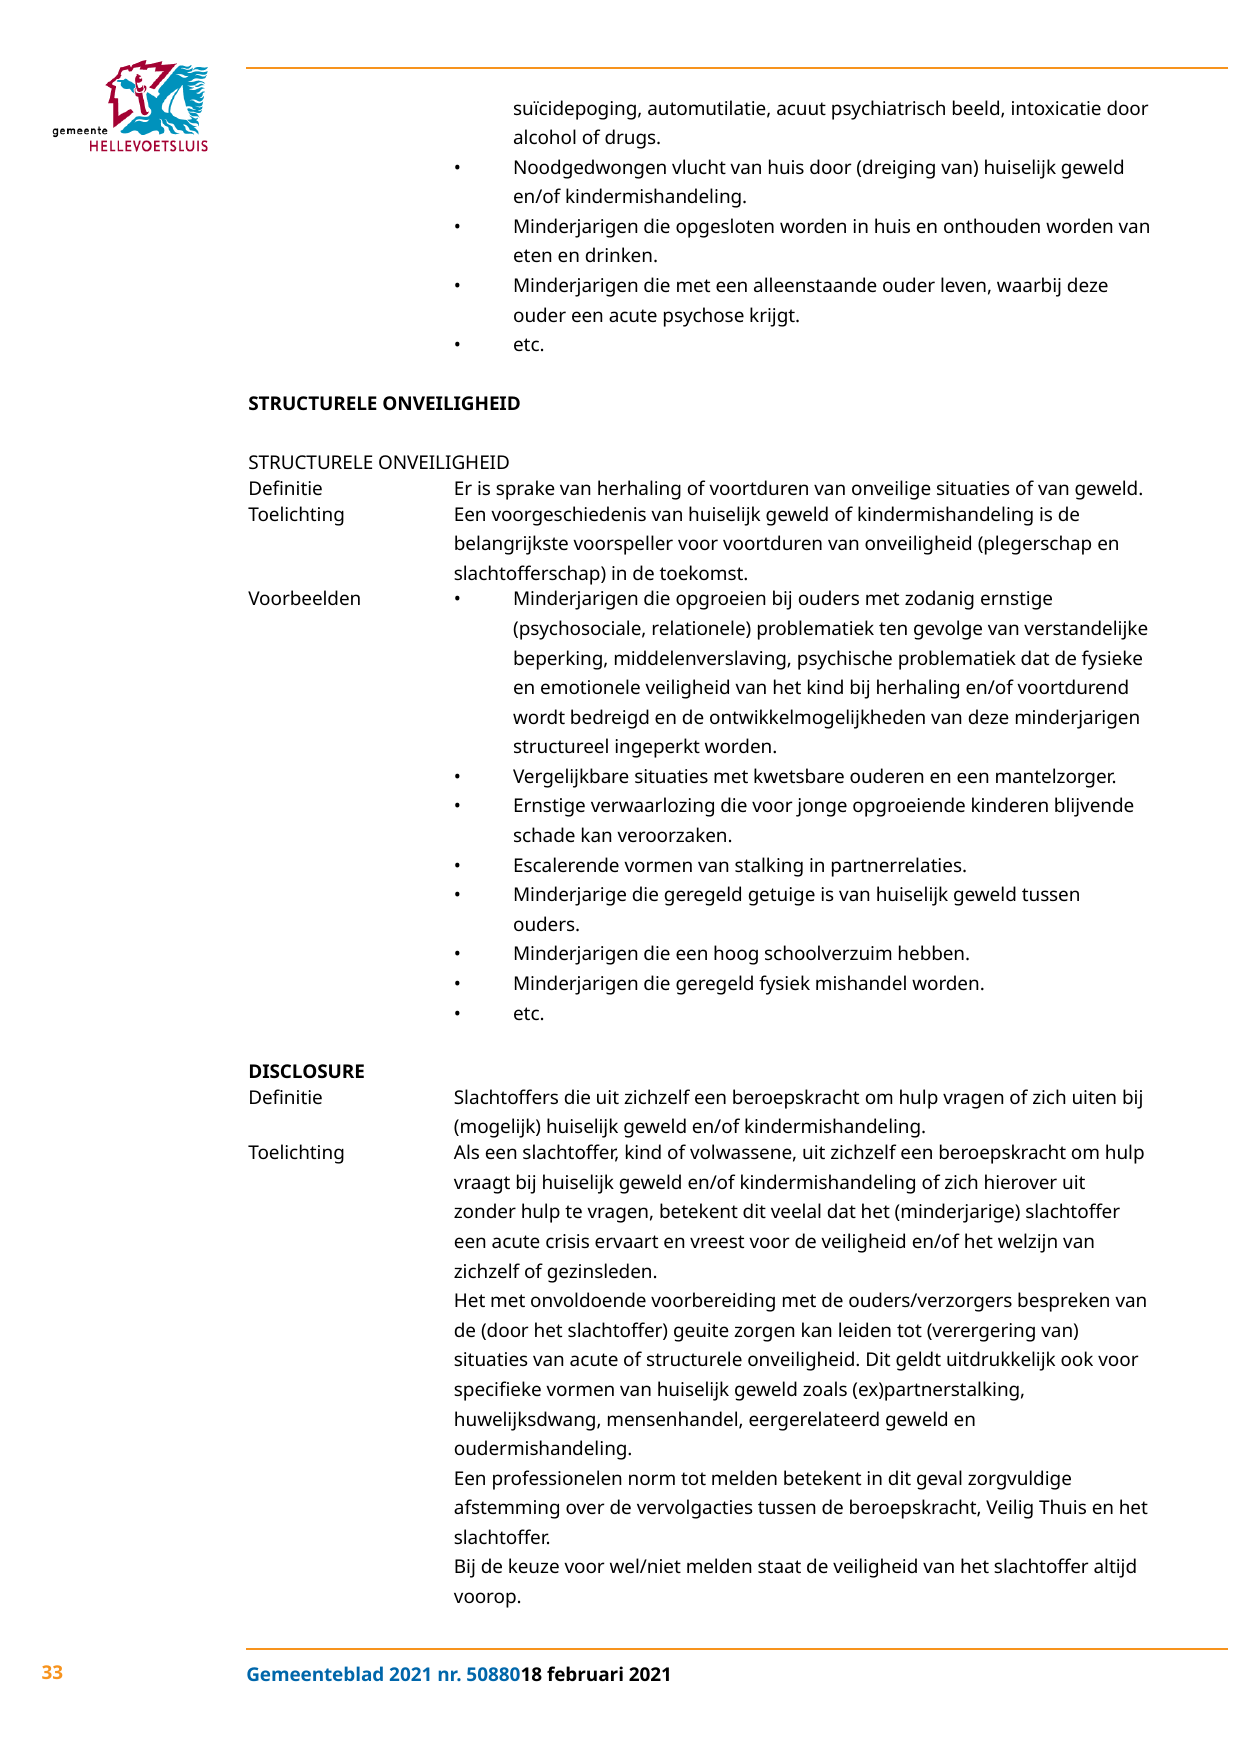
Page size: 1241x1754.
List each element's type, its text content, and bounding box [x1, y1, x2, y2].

table_cell Minderjarigen die opgroeien bij ouders met zodanig ernstige (psychosociale, relationele) problematiek ten gevolge van verstandelijke beperking, middelenverslaving, psychische problematiek dat de fysieke en emotionele veiligheid van het kind bij herhaling en/of voortdurend wordt bedreigd en de ontwikkelmogelijkheden van deze minderjarigen structureel ingeperkt worden. Vergelijkbare situaties met kwetsbare ouderen en een mantelzorger. Ernstige verwaarlozing die voor jonge opgroeiende kinderen blijvende schade kan veroorzaken. Escalerende vormen van stalking in partnerrelaties. Minderjarige die geregeld getuige is van huiselijk geweld tussen ouders. Minderjarigen die een hoog schoolverzuim hebben. Minderjarigen die geregeld fysiek mishandel worden. etc. [454, 586, 1152, 1026]
table_header STRUCTURELE ONVEILIGHEID [248, 449, 1152, 475]
table_cell Slachtoffers die uit zichzelf een beroepskracht om hulp vragen of zich uiten bij (mogelijk) huiselijk geweld en/of kindermishandeling. [454, 1084, 1152, 1139]
table_cell Een voorgeschiedenis van huiselijk geweld of kindermishandeling is de belangrijkste voorspeller voor voortduren van onveiligheid (plegerschap en slachtofferschap) in de toekomst. [454, 501, 1152, 586]
table_cell Definitie [248, 1084, 454, 1139]
table_cell Definitie [248, 475, 454, 501]
table_cell Er is sprake van herhaling of voortduren van onveilige situaties of van geweld. [454, 475, 1152, 501]
text STRUCTURELE ONVEILIGHEID [248, 390, 1152, 416]
table_cell Toelichting [248, 501, 454, 586]
picture [41, 47, 231, 172]
table_cell Voorbeelden [248, 586, 454, 1026]
table_header DISCLOSURE [248, 1059, 1152, 1084]
table_cell Als een slachtoffer, kind of volwassene, uit zichzelf een beroepskracht om hulp vraagt bij huiselijk geweld en/of kindermishandeling of zich hierover uit zonder hulp te vragen, betekent dit veelal dat het (minderjarige) slachtoffer een acute crisis ervaart en vreest voor de veiligheid en/of het welzijn van zichzelf of gezinsleden. Het met onvoldoende voorbereiding met de ouders/verzorgers bespreken van de (door het slachtoffer) geuite zorgen kan leiden tot (verergering van) situaties van acute of structurele onveiligheid. Dit geldt uitdrukkelijk ook voor specifieke vormen van huiselijk geweld zoals (ex)partnerstalking, huwelijksdwang, mensenhandel, eergerelateerd geweld en oudermishandeling. Een professionelen norm tot melden betekent in dit geval zorgvuldige afstemming over de vervolgacties tussen de beroepskracht, Veilig Thuis en het slachtoffer. Bij de keuze voor wel/niet melden staat de veiligheid van het slachtoffer altijd voorop. [454, 1140, 1152, 1609]
table_cell [248, 95, 454, 357]
table_cell suïcidepoging, automutilatie, acuut psychiatrisch beeld, intoxicatie door alcohol of drugs. Noodgedwongen vlucht van huis door (dreiging van) huiselijk geweld en/of kindermishandeling. Minderjarigen die opgesloten worden in huis en onthouden worden van eten en drinken. Minderjarigen die met een alleenstaande ouder leven, waarbij deze ouder een acute psychose krijgt. etc. [454, 95, 1152, 357]
table_cell Toelichting [248, 1140, 454, 1609]
